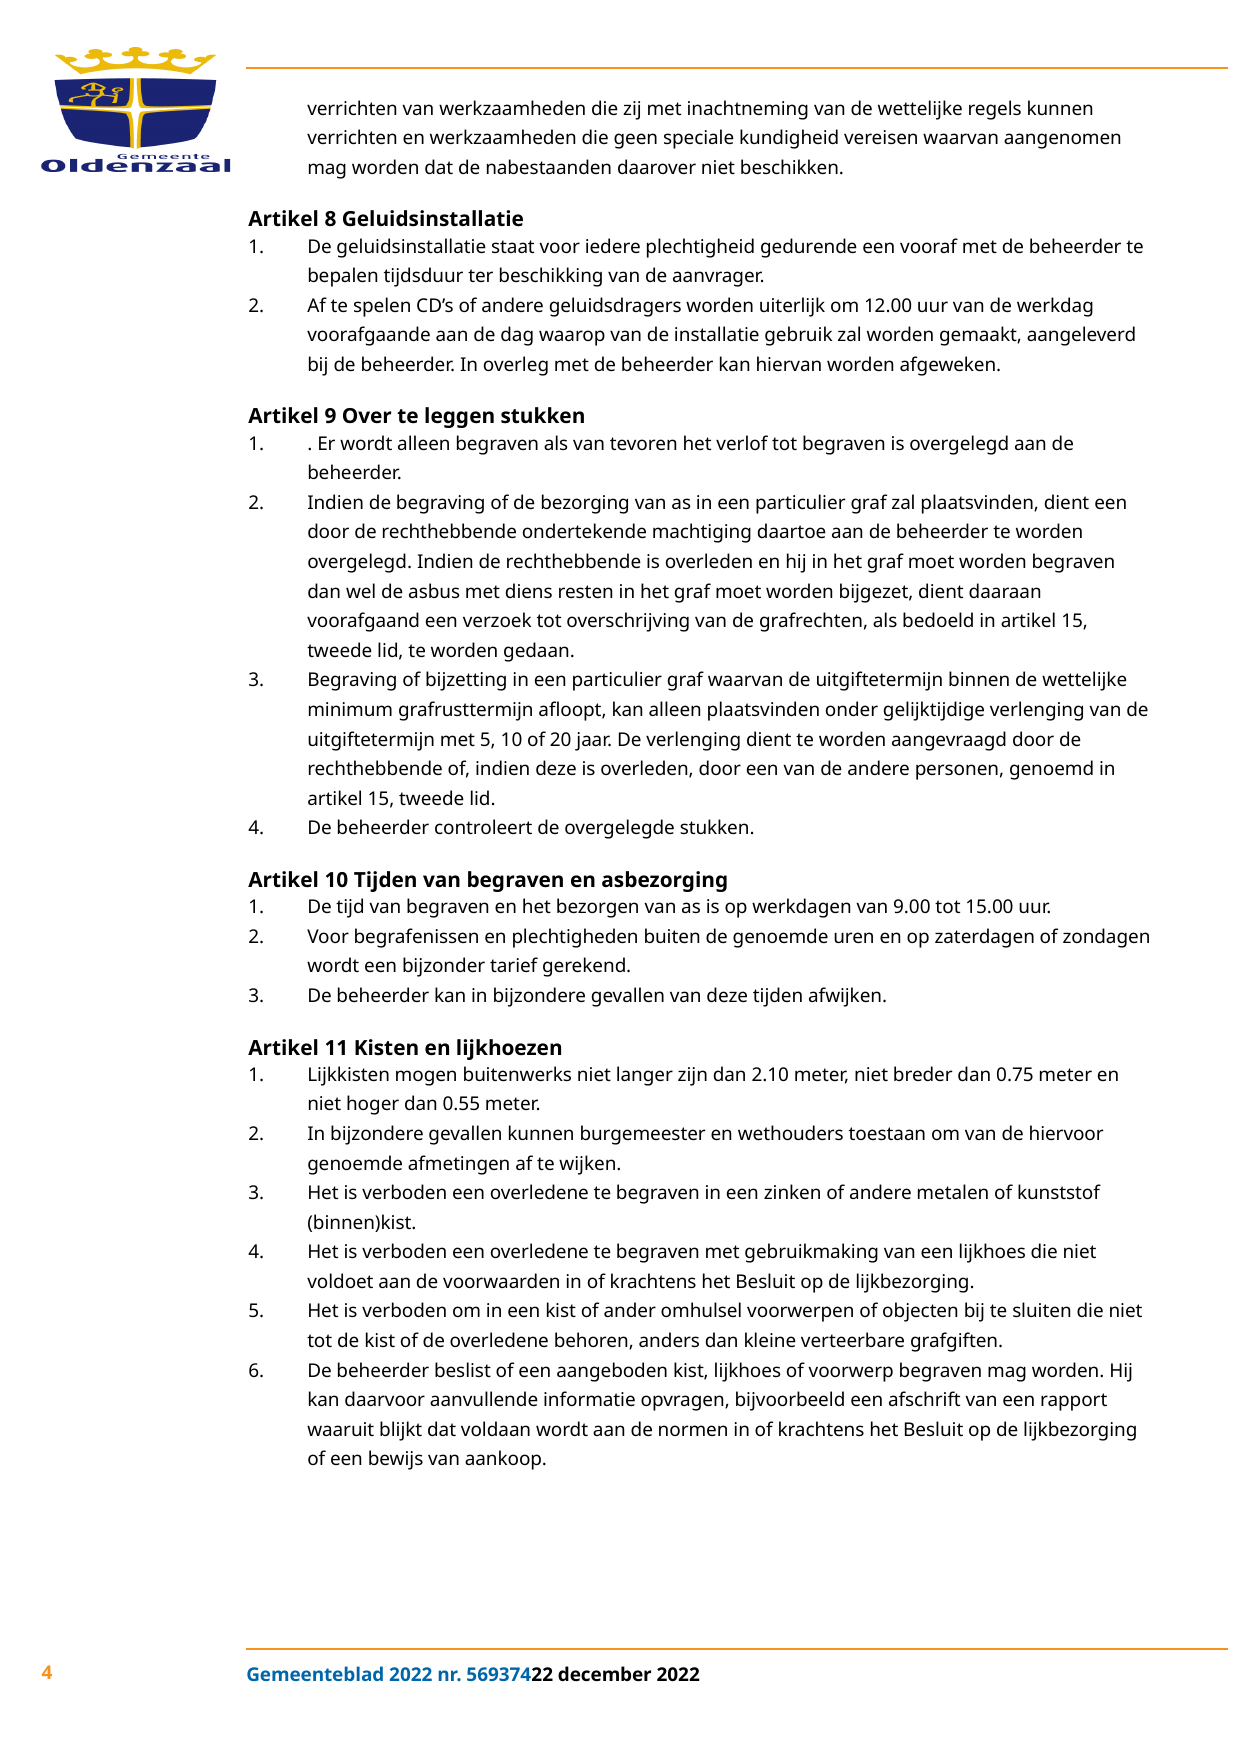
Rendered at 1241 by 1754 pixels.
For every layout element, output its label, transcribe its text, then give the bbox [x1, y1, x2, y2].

list De tijd van begraven en het bezorgen van as is op werkdagen van 9.00 tot 15.00 uur. [248, 893, 1152, 919]
list Lijkkisten mogen buitenwerks niet langer zijn dan 2.10 meter, niet breder dan 0.75 meter en niet hoger dan 0.55 meter. [248, 1061, 1152, 1116]
list Begraving of bijzetting in een particulier graf waarvan de uitgiftetermijn binnen de wettelijke minimum grafrusttermijn afloopt, kan alleen plaatsvinden onder gelijktijdige verlenging van de uitgiftetermijn met 5, 10 of 20 jaar. De verlenging dient te worden aangevraagd door de rechthebbende of, indien deze is overleden, door een van de andere personen, genoemd in artikel 15, tweede lid. [248, 667, 1152, 811]
text Artikel 11 Kisten en lijkhoezen [248, 1033, 1152, 1061]
list De beheerder beslist of een aangeboden kist, lijkhoes of voorwerp begraven mag worden. Hij kan daarvoor aanvullende informatie opvragen, bijvoorbeeld een afschrift van een rapport waaruit blijkt dat voldaan wordt aan de normen in of krachtens het Besluit op de lijkbezorging of een bewijs van aankoop. [248, 1357, 1152, 1471]
list Voor begrafenissen en plechtigheden buiten de genoemde uren en op zaterdagen of zondagen wordt een bijzonder tarief gerekend. [248, 923, 1152, 978]
list Af te spelen CD’s of andere geluidsdragers worden uiterlijk om 12.00 uur van de werkdag voorafgaande aan de dag waarop van de installatie gebruik zal worden gemaakt, aangeleverd bij de beheerder. In overleg met de beheerder kan hiervan worden afgeweken. [248, 292, 1152, 377]
text Artikel 8 Geluidsinstallatie [248, 204, 1152, 233]
picture [41, 47, 231, 172]
list De beheerder controleert de overgelegde stukken. [248, 814, 1152, 840]
list Het is verboden een overledene te begraven met gebruikmaking van een lijkhoes die niet voldoet aan de voorwaarden in of krachtens het Besluit op de lijkbezorging. [248, 1238, 1152, 1294]
text Artikel 9 Over te leggen stukken [248, 402, 1152, 430]
list Het is verboden om in een kist of ander omhulsel voorwerpen of objecten bij te sluiten die niet tot de kist of de overledene behoren, anders dan kleine verteerbare grafgiften. [248, 1298, 1152, 1353]
text Artikel 10 Tijden van begraven en asbezorging [248, 865, 1152, 893]
list Indien de begraving of de bezorging van as in een particulier graf zal plaatsvinden, dient een door de rechthebbende ondertekende machtiging daartoe aan de beheerder te worden overgelegd. Indien de rechthebbende is overleden en hij in het graf moet worden begraven dan wel de asbus met diens resten in het graf moet worden bijgezet, dient daaraan voorafgaand een verzoek tot overschrijving van de grafrechten, als bedoeld in artikel 15, tweede lid, te worden gedaan. [248, 489, 1152, 663]
list . Er wordt alleen begraven als van tevoren het verlof tot begraven is overgelegd aan de beheerder. [248, 430, 1152, 485]
list De beheerder kan in bijzondere gevallen van deze tijden afwijken. [248, 982, 1152, 1008]
list verrichten van werkzaamheden die zij met inachtneming van de wettelijke regels kunnen verrichten en werkzaamheden die geen speciale kundigheid vereisen waarvan aangenomen mag worden dat de nabestaanden daarover niet beschikken. [248, 95, 1152, 180]
list Het is verboden een overledene te begraven in een zinken of andere metalen of kunststof (binnen)kist. [248, 1179, 1152, 1235]
list In bijzondere gevallen kunnen burgemeester en wethouders toestaan om van de hiervoor genoemde afmetingen af te wijken. [248, 1120, 1152, 1176]
list De geluidsinstallatie staat voor iedere plechtigheid gedurende een vooraf met de beheerder te bepalen tijdsduur ter beschikking van de aanvrager. [248, 233, 1152, 288]
